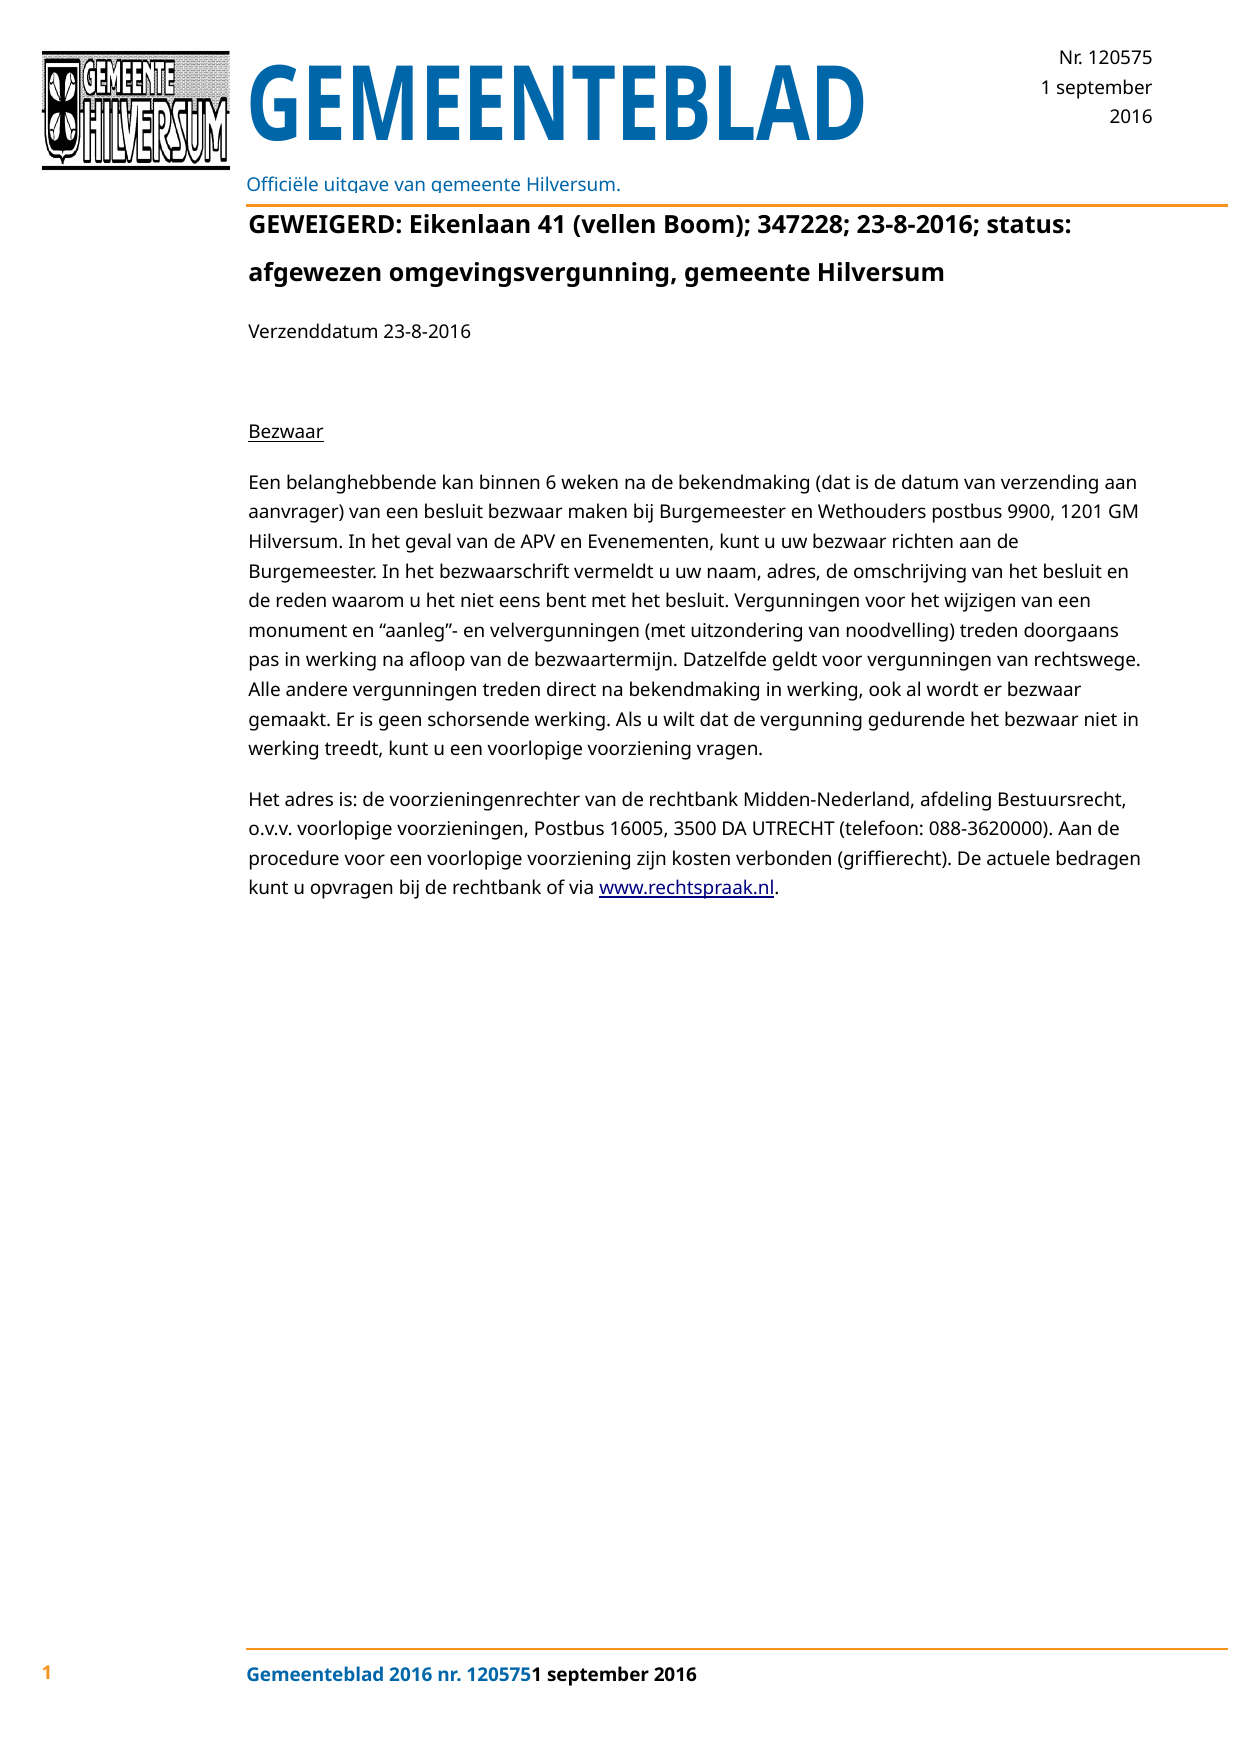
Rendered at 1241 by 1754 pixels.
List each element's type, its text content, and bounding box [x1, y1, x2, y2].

text Bezwaar [248, 419, 1152, 444]
text Het adres is: de voorzieningenrechter van de rechtbank Midden-Nederland, afdeling Bestuursrecht, o.v.v. voorlopige voorzieningen, Postbus 16005, 3500 DA UTRECHT (telefoon: 088-3620000). Aan de procedure voor een voorlopige voorziening zijn kosten verbonden (griffierecht). De actuele bedragen kunt u opvragen bij de rechtbank of via www.rechtspraak.nl. [248, 786, 1152, 900]
picture [41, 47, 231, 172]
text Een belanghebbende kan binnen 6 weken na de bekendmaking (dat is de datum van verzending aan aanvrager) van een besluit bezwaar maken bij Burgemeester en Wethouders postbus 9900, 1201 GM Hilversum. In het geval van de APV en Evenementen, kunt u uw bezwaar richten aan de Burgemeester. In het bezwaarschrift vermeldt u uw naam, adres, de omschrijving van het besluit en de reden waarom u het niet eens bent met het besluit. Vergunningen voor het wijzigen van een monument en “aanleg”- en velvergunningen (met uitzondering van noodvelling) treden doorgaans pas in werking na afloop van de bezwaartermijn. Datzelfde geldt voor vergunningen van rechtswege. Alle andere vergunningen treden direct na bekendmaking in werking, ook al wordt er bezwaar gemaakt. Er is geen schorsende werking. Als u wilt dat de vergunning gedurende het bezwaar niet in werking treedt, kunt u een voorlopige voorziening vragen. [248, 469, 1152, 761]
text GEWEIGERD: Eikenlaan 41 (vellen Boom); 347228; 23-8-2016; status: afgewezen omgevingsvergunning, gemeente Hilversum [248, 207, 1152, 288]
text Verzenddatum 23-8-2016 [248, 318, 1152, 344]
